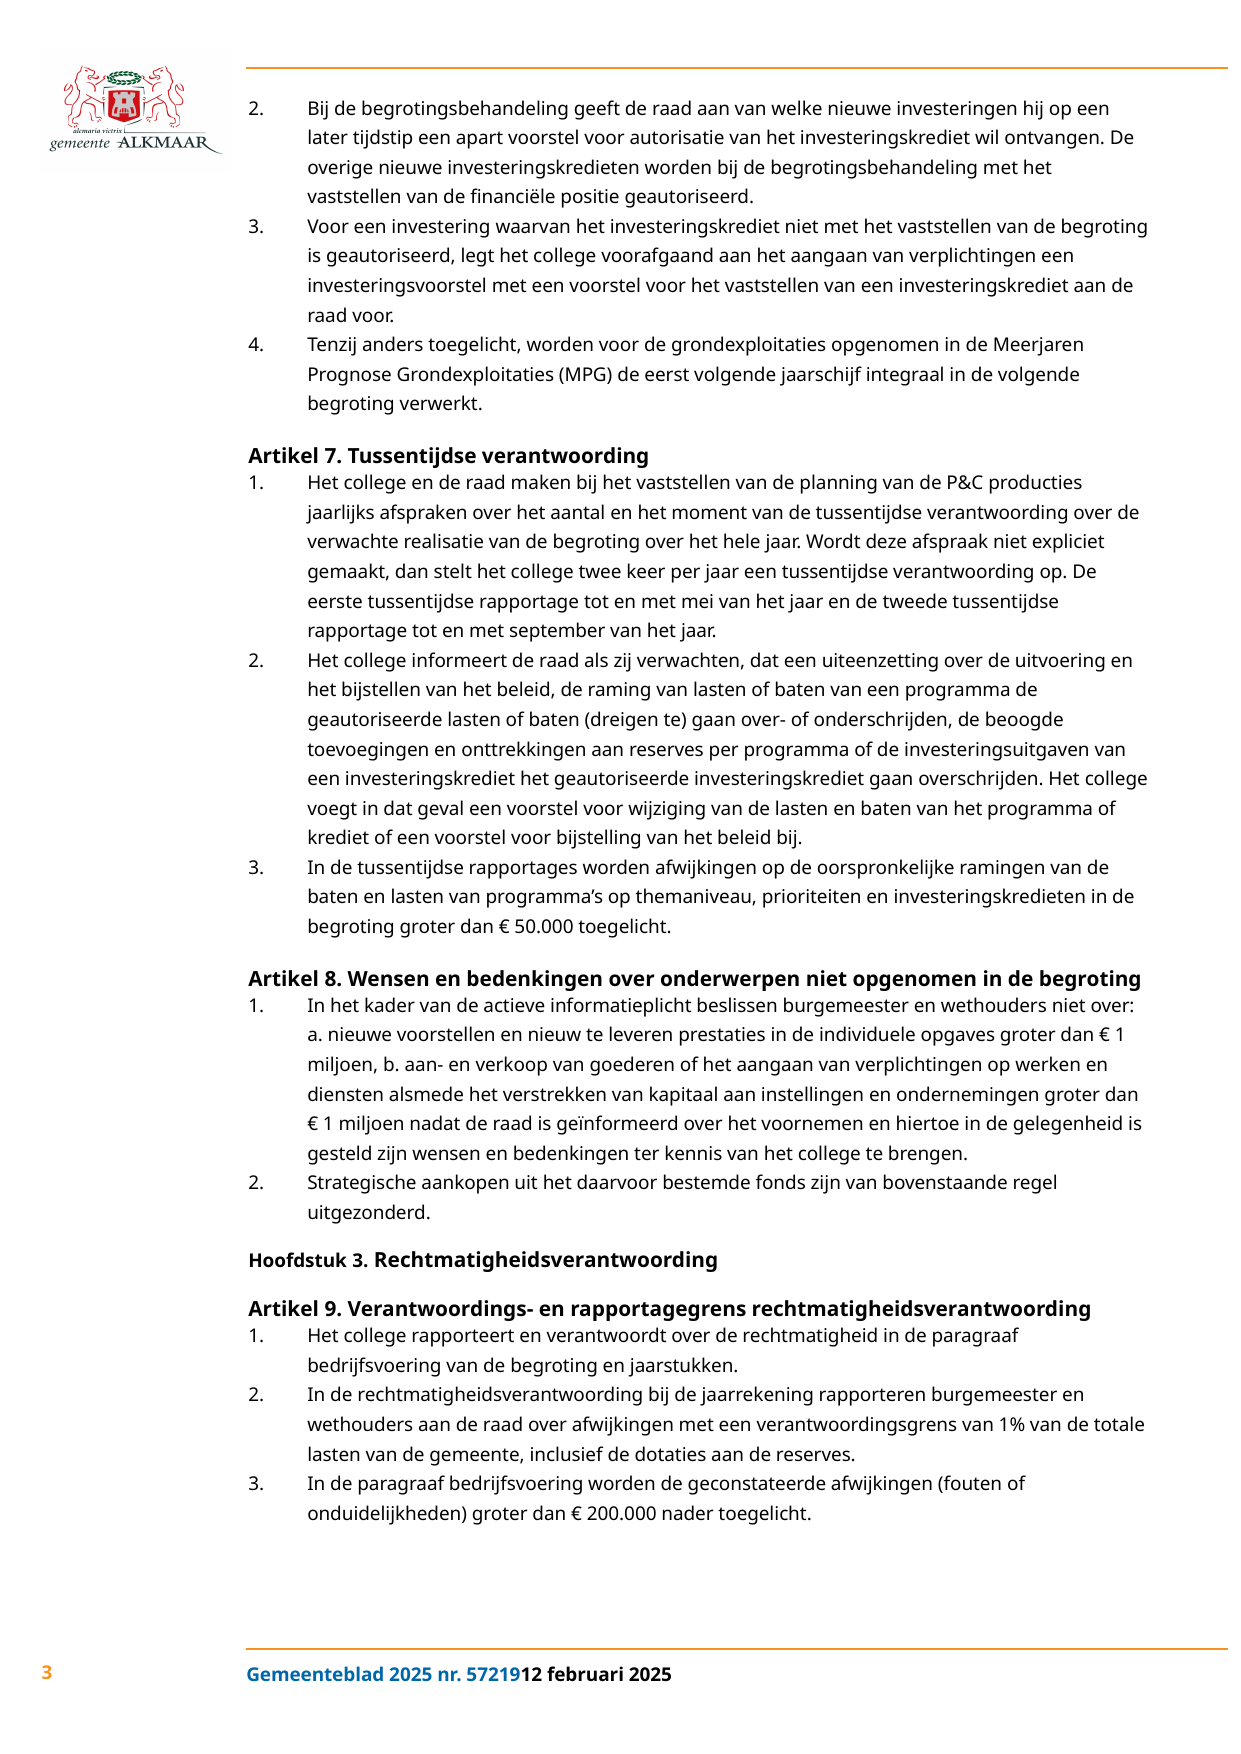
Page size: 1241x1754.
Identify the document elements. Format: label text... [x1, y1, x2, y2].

text Artikel 7. Tussentijdse verantwoording [248, 441, 1152, 469]
picture [41, 47, 231, 172]
text Artikel 9. Verantwoordings- en rapportagegrens rechtmatigheidsverantwoording [248, 1294, 1152, 1322]
list Bij de begrotingsbehandeling geeft de raad aan van welke nieuwe investeringen hij op een later tijdstip een apart voorstel voor autorisatie van het investeringskrediet wil ontvangen. De overige nieuwe investeringskredieten worden bij de begrotingsbehandeling met het vaststellen van de financiële positie geautoriseerd. [248, 95, 1152, 209]
list In de rechtmatigheidsverantwoording bij de jaarrekening rapporteren burgemeester en wethouders aan de raad over afwijkingen met een verantwoordingsgrens van 1% van de totale lasten van de gemeente, inclusief de dotaties aan de reserves. [248, 1382, 1152, 1467]
text Hoofdstuk 3. Rechtmatigheidsverantwoording [248, 1245, 1152, 1273]
list In het kader van de actieve informatieplicht beslissen burgemeester en wethouders niet over: a. nieuwe voorstellen en nieuw te leveren prestaties in de individuele opgaves groter dan € 1 miljoen, b. aan- en verkoop van goederen of het aangaan van verplichtingen op werken en diensten alsmede het verstrekken van kapitaal aan instellingen en ondernemingen groter dan € 1 miljoen nadat de raad is geïnformeerd over het voornemen en hiertoe in de gelegenheid is gesteld zijn wensen en bedenkingen ter kennis van het college te brengen. [248, 992, 1152, 1166]
list In de paragraaf bedrijfsvoering worden de geconstateerde afwijkingen (fouten of onduidelijkheden) groter dan € 200.000 nader toegelicht. [248, 1470, 1152, 1526]
list Tenzij anders toegelicht, worden voor de grondexploitaties opgenomen in de Meerjaren Prognose Grondexploitaties (MPG) de eerst volgende jaarschijf integraal in de volgende begroting verwerkt. [248, 331, 1152, 416]
list Het college rapporteert en verantwoordt over de rechtmatigheid in de paragraaf bedrijfsvoering van de begroting en jaarstukken. [248, 1322, 1152, 1378]
list In de tussentijdse rapportages worden afwijkingen op de oorspronkelijke ramingen van de baten en lasten van programma’s op themaniveau, prioriteiten en investeringskredieten in de begroting groter dan € 50.000 toegelicht. [248, 854, 1152, 939]
list Strategische aankopen uit het daarvoor bestemde fonds zijn van bovenstaande regel uitgezonderd. [248, 1169, 1152, 1225]
list Voor een investering waarvan het investeringskrediet niet met het vaststellen van de begroting is geautoriseerd, legt het college voorafgaand aan het aangaan van verplichtingen een investeringsvoorstel met een voorstel voor het vaststellen van een investeringskrediet aan de raad voor. [248, 213, 1152, 328]
list Het college en de raad maken bij het vaststellen van de planning van de P&C producties jaarlijks afspraken over het aantal en het moment van de tussentijdse verantwoording over de verwachte realisatie van de begroting over het hele jaar. Wordt deze afspraak niet expliciet gemaakt, dan stelt het college twee keer per jaar een tussentijdse verantwoording op. De eerste tussentijdse rapportage tot en met mei van het jaar en de tweede tussentijdse rapportage tot en met september van het jaar. [248, 469, 1152, 643]
text Artikel 8. Wensen en bedenkingen over onderwerpen niet opgenomen in de begroting [248, 964, 1152, 992]
list Het college informeert de raad als zij verwachten, dat een uiteenzetting over de uitvoering en het bijstellen van het beleid, de raming van lasten of baten van een programma de geautoriseerde lasten of baten (dreigen te) gaan over- of onderschrijden, de beoogde toevoegingen en onttrekkingen aan reserves per programma of de investeringsuitgaven van een investeringskrediet het geautoriseerde investeringskrediet gaan overschrijden. Het college voegt in dat geval een voorstel voor wijziging van de lasten en baten van het programma of krediet of een voorstel voor bijstelling van het beleid bij. [248, 647, 1152, 850]
